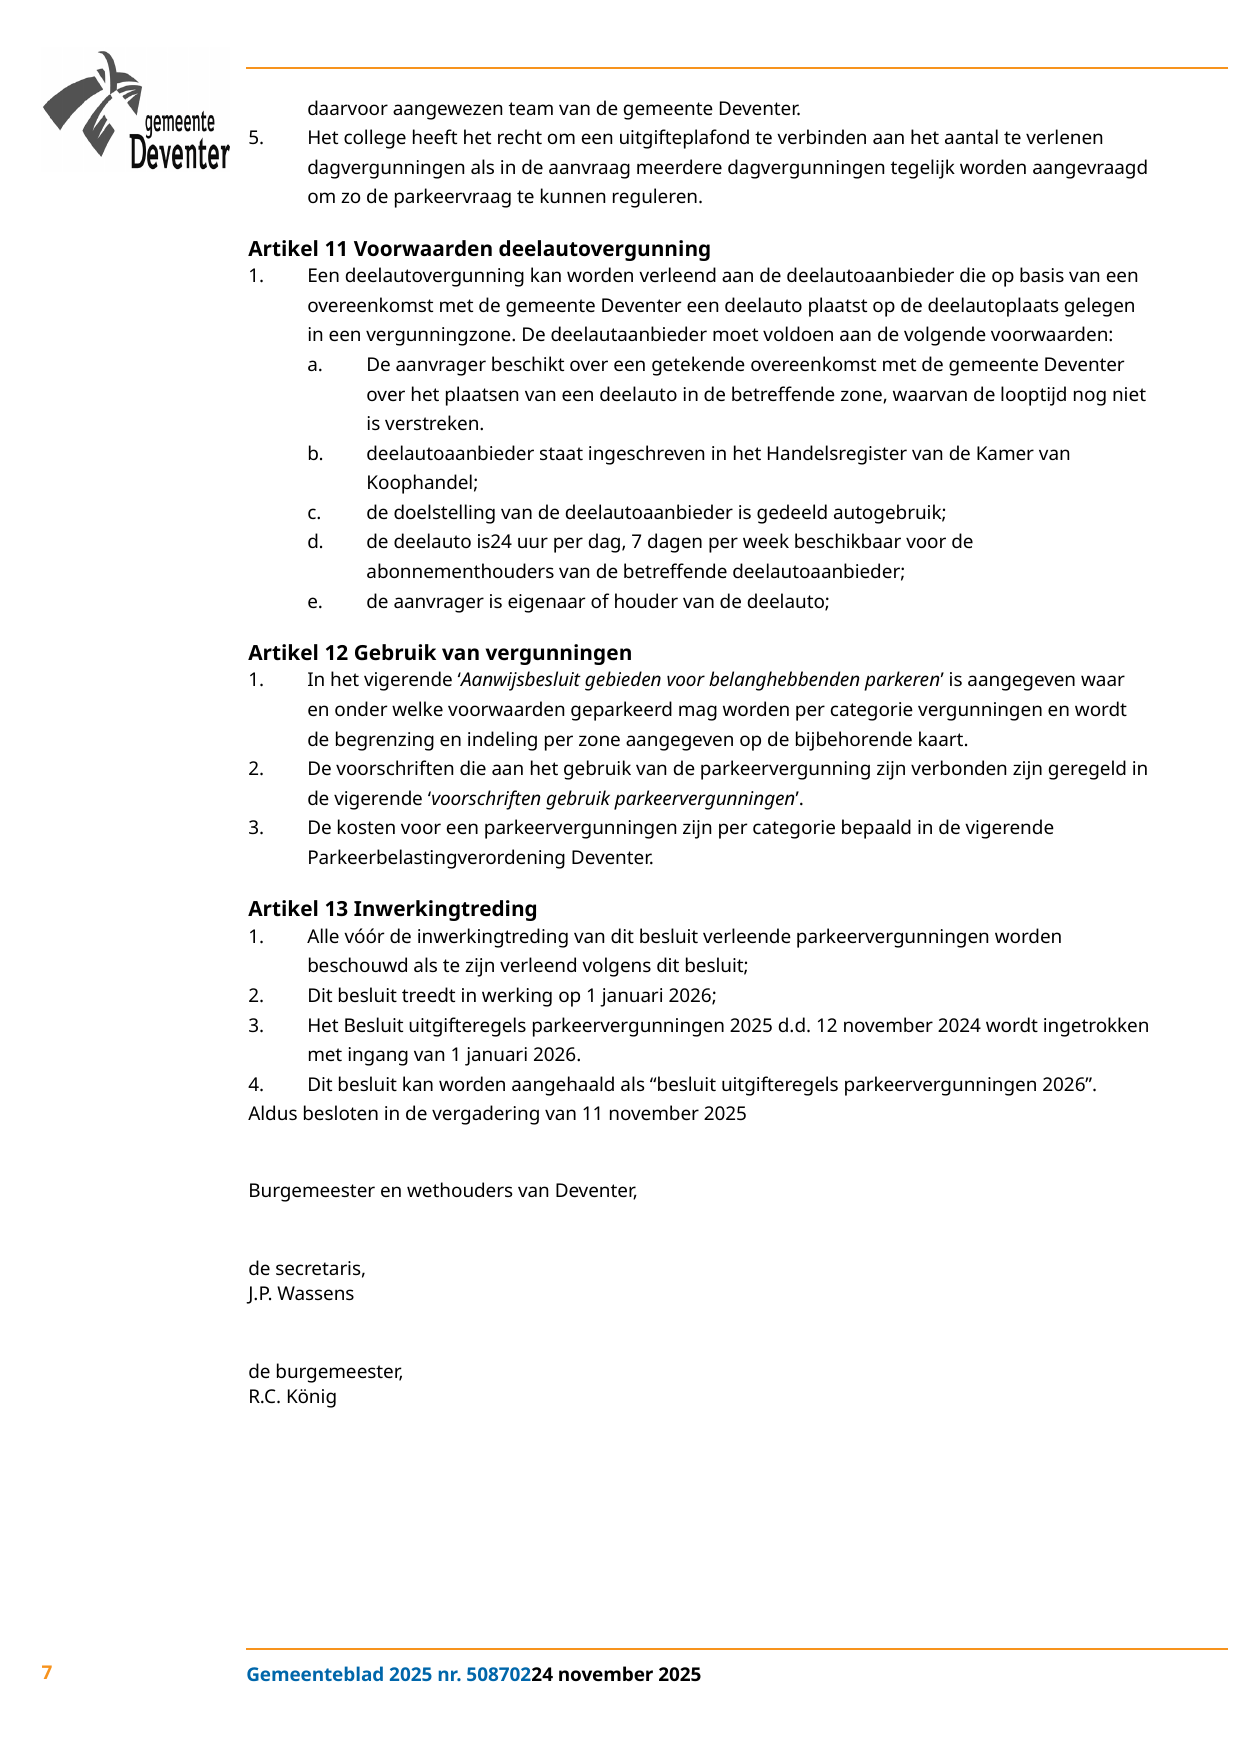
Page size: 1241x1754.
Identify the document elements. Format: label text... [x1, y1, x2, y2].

text Aldus besloten in de vergadering van 11 november 2025 [248, 1101, 1152, 1126]
list de deelauto is24 uur per dag, 7 dagen per week beschikbaar voor de abonnementhouders van de betreffende deelautoaanbieder; [307, 529, 1152, 584]
list Alle vóór de inwerkingtreding van dit besluit verleende parkeervergunningen worden beschouwd als te zijn verleend volgens dit besluit; [248, 923, 1152, 978]
picture [41, 47, 231, 172]
list De aanvrager beschikt over een getekende overeenkomst met de gemeente Deventer over het plaatsen van een deelauto in de betreffende zone, waarvan de looptijd nog niet is verstreken. [307, 351, 1152, 436]
list De voorschriften die aan het gebruik van de parkeervergunning zijn verbonden zijn geregeld in de vigerende ‘voorschriften gebruik parkeervergunningen’. [248, 755, 1152, 811]
list Dit besluit treedt in werking op 1 januari 2026; [248, 982, 1152, 1008]
list De kosten voor een parkeervergunningen zijn per categorie bepaald in de vigerende Parkeerbelastingverordening Deventer. [248, 814, 1152, 870]
list Dit besluit kan worden aangehaald als “besluit uitgifteregels parkeervergunningen 2026”. [248, 1071, 1152, 1097]
list In het vigerende ‘Aanwijsbesluit gebieden voor belanghebbenden parkeren’ is aangegeven waar en onder welke voorwaarden geparkeerd mag worden per categorie vergunningen en wordt de begrenzing en indeling per zone aangegeven op de bijbehorende kaart. [248, 667, 1152, 752]
text Artikel 11 Voorwaarden deelautovergunning [248, 234, 1152, 262]
text R.C. König [248, 1383, 1152, 1409]
list Het Besluit uitgifteregels parkeervergunningen 2025 d.d. 12 november 2024 wordt ingetrokken met ingang van 1 januari 2026. [248, 1012, 1152, 1067]
list daarvoor aangewezen team van de gemeente Deventer. [248, 95, 1152, 121]
text de burgemeester, [248, 1358, 1152, 1383]
list Het college heeft het recht om een uitgifteplafond te verbinden aan het aantal te verlenen dagvergunningen als in de aanvraag meerdere dagvergunningen tegelijk worden aangevraagd om zo de parkeervraag te kunnen reguleren. [248, 124, 1152, 209]
text Artikel 12 Gebruik van vergunningen [248, 638, 1152, 667]
text de secretaris, [248, 1255, 1152, 1281]
text J.P. Wassens [248, 1281, 1152, 1306]
text Burgemeester en wethouders van Deventer, [248, 1178, 1152, 1203]
list de aanvrager is eigenaar of houder van de deelauto; [307, 588, 1152, 613]
text Artikel 13 Inwerkingtreding [248, 894, 1152, 923]
list de doelstelling van de deelautoaanbieder is gedeeld autogebruik; [307, 499, 1152, 525]
list Een deelautovergunning kan worden verleend aan de deelautoaanbieder die op basis van een overeenkomst met de gemeente Deventer een deelauto plaatst op de deelautoplaats gelegen in een vergunningzone. De deelautaanbieder moet voldoen aan de volgende voorwaarden: [248, 262, 1152, 347]
list deelautoaanbieder staat ingeschreven in het Handelsregister van de Kamer van Koophandel; [307, 440, 1152, 495]
